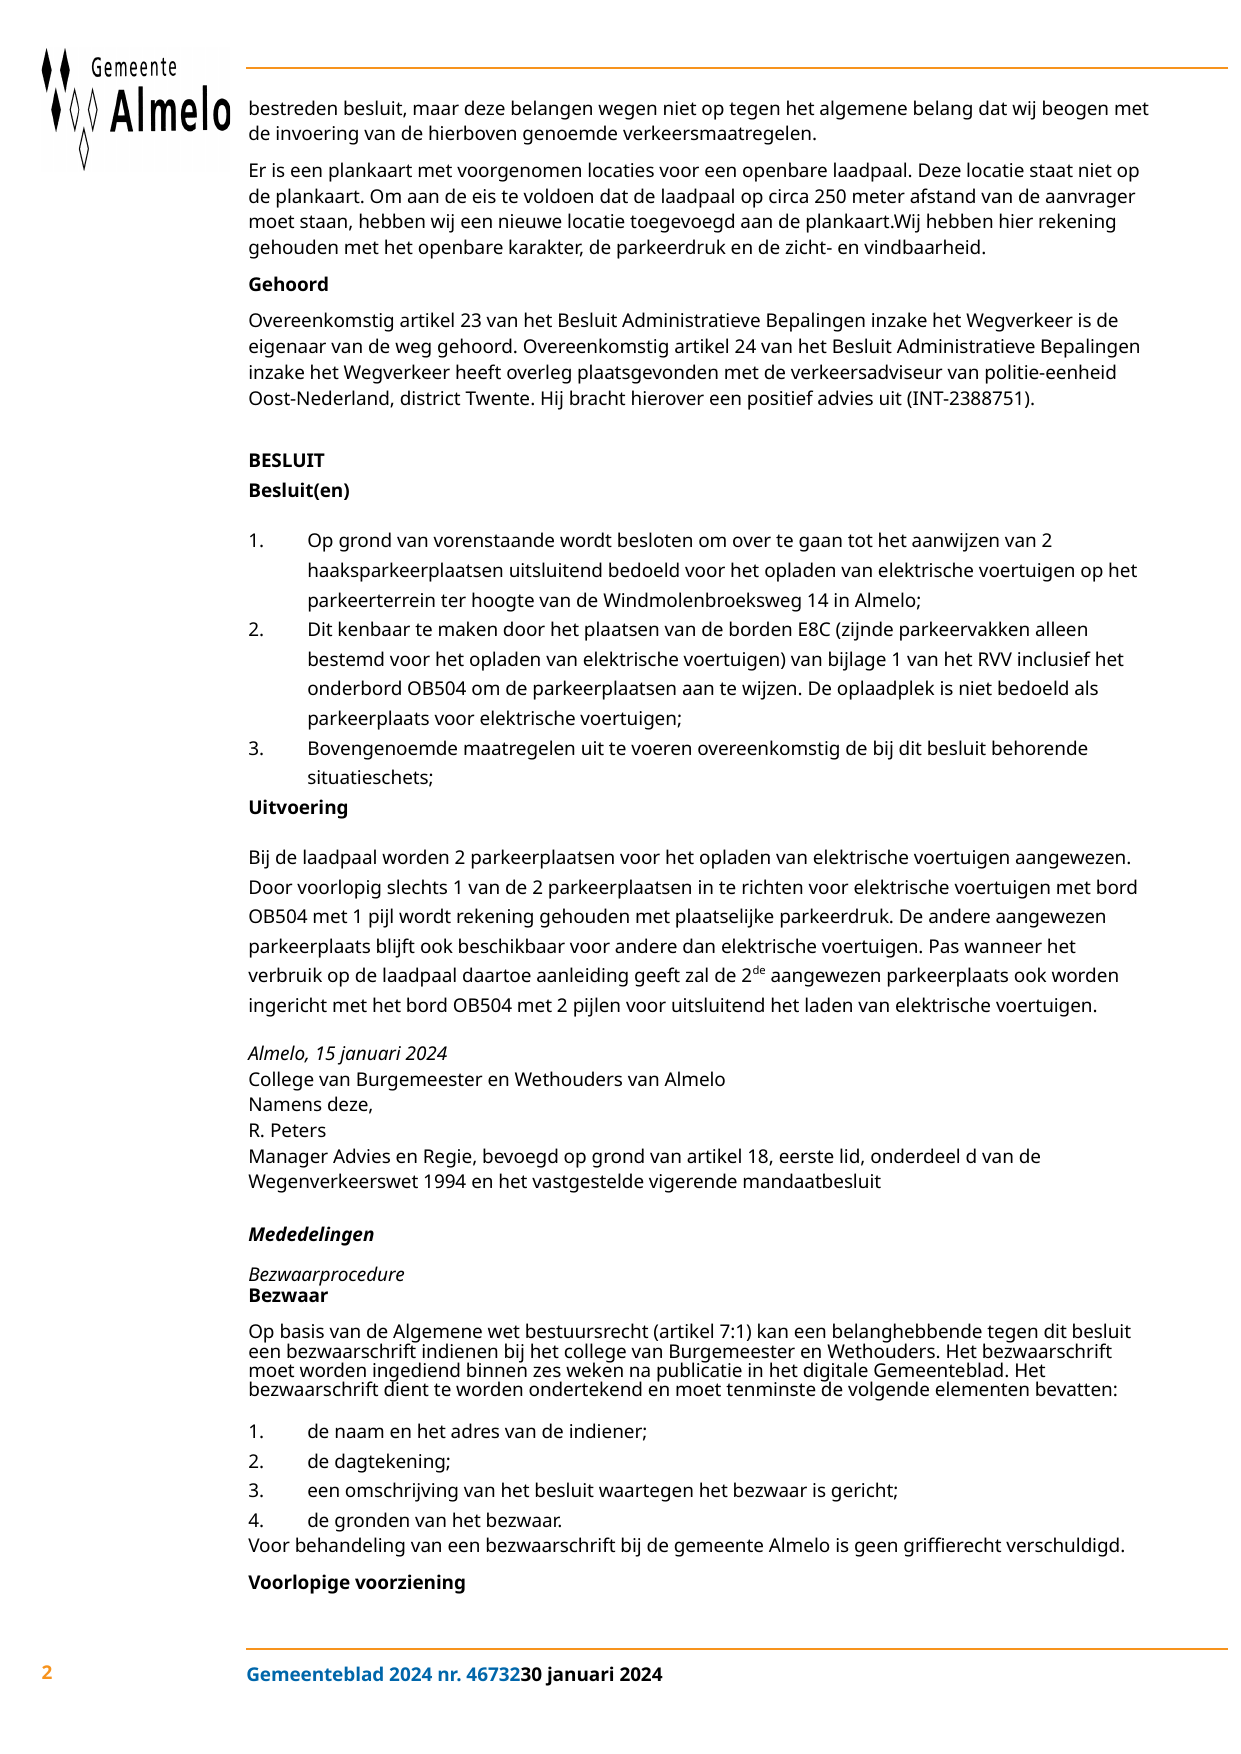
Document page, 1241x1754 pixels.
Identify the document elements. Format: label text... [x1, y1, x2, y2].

text Er is een plankaart met voorgenomen locaties voor een openbare laadpaal. Deze locatie staat niet op de plankaart. Om aan de eis te voldoen dat de laadpaal op circa 250 meter afstand van de aanvrager moet staan, hebben wij een nieuwe locatie toegevoegd aan de plankaart.Wij hebben hier rekening gehouden met het openbare karakter, de parkeerdruk en de zicht- en vindbaarheid. [248, 157, 1152, 260]
list Bovengenoemde maatregelen uit te voeren overeenkomstig de bij dit besluit behorende situatieschets; [248, 735, 1152, 790]
text Bezwaar [248, 1287, 1152, 1306]
text Almelo, 15 januari 2024 [248, 1040, 1152, 1066]
text Bezwaarprocedure [248, 1261, 1152, 1287]
text Gehoord [248, 271, 1152, 297]
text Uitvoering [248, 794, 1152, 819]
text R. Peters [248, 1117, 1152, 1143]
text Mededelingen [248, 1222, 1152, 1247]
list de naam en het adres van de indiener; [248, 1418, 1152, 1444]
text Manager Advies en Regie, bevoegd op grond van artikel 18, eerste lid, onderdeel d van de Wegenverkeerswet 1994 en het vastgestelde vigerende mandaatbesluit [248, 1143, 1152, 1194]
list de dagtekening; [248, 1448, 1152, 1474]
text Voor behandeling van een bezwaarschrift bij de gemeente Almelo is geen griffierecht verschuldigd. [248, 1537, 1152, 1556]
list een omschrijving van het besluit waartegen het bezwaar is gericht; [248, 1477, 1152, 1503]
list de gronden van het bezwaar. [248, 1507, 1152, 1533]
text Namens deze, [248, 1091, 1152, 1117]
list Dit kenbaar te maken door het plaatsen van de borden E8C (zijnde parkeervakken alleen bestemd voor het opladen van elektrische voertuigen) van bijlage 1 van het RVV inclusief het onderbord OB504 om de parkeerplaatsen aan te wijzen. De oplaadplek is niet bedoeld als parkeerplaats voor elektrische voertuigen; [248, 616, 1152, 731]
list Op grond van vorenstaande wordt besloten om over te gaan tot het aanwijzen van 2 haaksparkeerplaatsen uitsluitend bedoeld voor het opladen van elektrische voertuigen op het parkeerterrein ter hoogte van de Windmolenbroeksweg 14 in Almelo; [248, 528, 1152, 612]
text BESLUIT [248, 448, 1152, 473]
text Overeenkomstig artikel 23 van het Besluit Administratieve Bepalingen inzake het Wegverkeer is de eigenaar van de weg gehoord. Overeenkomstig artikel 24 van het Besluit Administratieve Bepalingen inzake het Wegverkeer heeft overleg plaatsgevonden met de verkeersadviseur van politie-eenheid Oost-Nederland, district Twente. Hij bracht hierover een positief advies uit (INT-2388751). [248, 308, 1152, 411]
text College van Burgemeester en Wethouders van Almelo [248, 1066, 1152, 1091]
text Besluit(en) [248, 477, 1152, 503]
text Op basis van de Algemene wet bestuursrecht (artikel 7:1) kan een belanghebbende tegen dit besluit een bezwaarschrift indienen bij het college van Burgemeester en Wethouders. Het bezwaarschrift moet worden ingediend binnen zes weken na publicatie in het digitale Gemeenteblad. Het bezwaarschrift dient te worden ondertekend en moet tenminste de volgende elementen bevatten: [248, 1323, 1152, 1401]
text Voorlopige voorziening [248, 1574, 1152, 1593]
text bestreden besluit, maar deze belangen wegen niet op tegen het algemene belang dat wij beogen met de invoering van de hierboven genoemde verkeersmaatregelen. [248, 95, 1152, 146]
picture [41, 47, 231, 172]
text Bij de laadpaal worden 2 parkeerplaatsen voor het opladen van elektrische voertuigen aangewezen. Door voorlopig slechts 1 van de 2 parkeerplaatsen in te richten voor elektrische voertuigen met bord OB504 met 1 pijl wordt rekening gehouden met plaatselijke parkeerdruk. De andere aangewezen parkeerplaats blijft ook beschikbaar voor andere dan elektrische voertuigen. Pas wanneer het verbruik op de laadpaal daartoe aanleiding geeft zal de 2de aangewezen parkeerplaats ook worden ingericht met het bord OB504 met 2 pijlen voor uitsluitend het laden van elektrische voertuigen. [248, 844, 1152, 1018]
